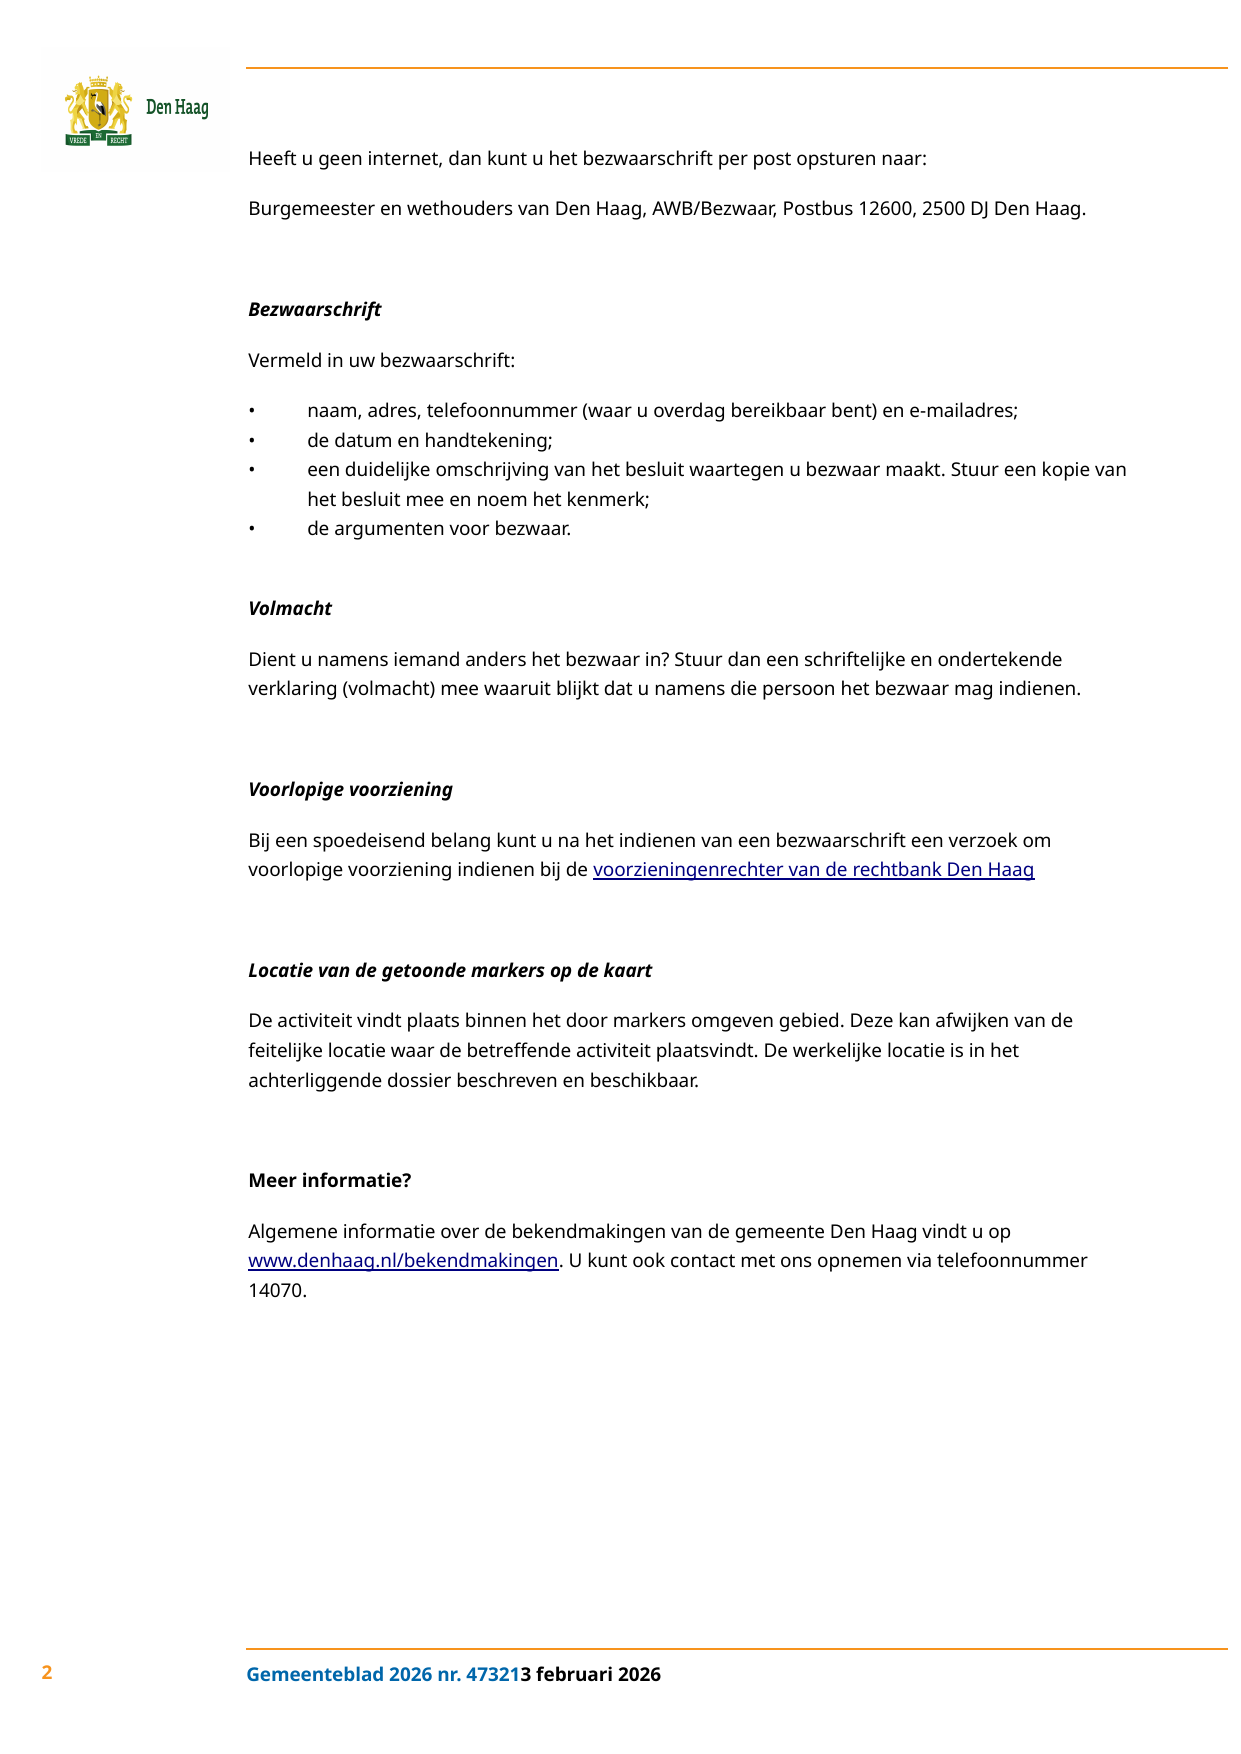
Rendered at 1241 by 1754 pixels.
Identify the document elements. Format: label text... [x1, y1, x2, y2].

text Algemene informatie over de bekendmakingen van de gemeente Den Haag vindt u op www.denhaag.nl/bekendmakingen. U kunt ook contact met ons opnemen via telefoonnummer 14070. [248, 1218, 1152, 1303]
text Heeft u geen internet, dan kunt u het bezwaarschrift per post opsturen naar: [248, 145, 1152, 171]
list een duidelijke omschrijving van het besluit waartegen u bezwaar maakt. Stuur een kopie van het besluit mee en noem het kenmerk; [248, 456, 1152, 512]
list naam, adres, telefoonnummer (waar u overdag bereikbaar bent) en e-mailadres; [248, 397, 1152, 423]
text Voorlopige voorziening [248, 776, 1152, 802]
text Volmacht [248, 596, 1152, 621]
text Meer informatie? [248, 1168, 1152, 1193]
text Locatie van de getoonde markers op de kaart [248, 957, 1152, 983]
list de argumenten voor bezwaar. [248, 516, 1152, 541]
list de datum en handtekening; [248, 427, 1152, 453]
text De activiteit vindt plaats binnen het door markers omgeven gebied. Deze kan afwijken van de feitelijke locatie waar de betreffende activiteit plaatsvindt. De werkelijke locatie is in het achterliggende dossier beschreven en beschikbaar. [248, 1008, 1152, 1093]
text Bij een spoedeisend belang kunt u na het indienen van een bezwaarschrift een verzoek om voorlopige voorziening indienen bij de voorzieningenrechter van de rechtbank Den Haag [248, 827, 1152, 882]
text Burgemeester en wethouders van Den Haag, AWB/Bezwaar, Postbus 12600, 2500 DJ Den Haag. [248, 196, 1152, 221]
text Dient u namens iemand anders het bezwaar in? Stuur dan een schriftelijke en ondertekende verklaring (volmacht) mee waaruit blijkt dat u namens die persoon het bezwaar mag indienen. [248, 646, 1152, 701]
text Bezwaarschrift [248, 296, 1152, 322]
text Vermeld in uw bezwaarschrift: [248, 347, 1152, 373]
picture [41, 47, 231, 172]
